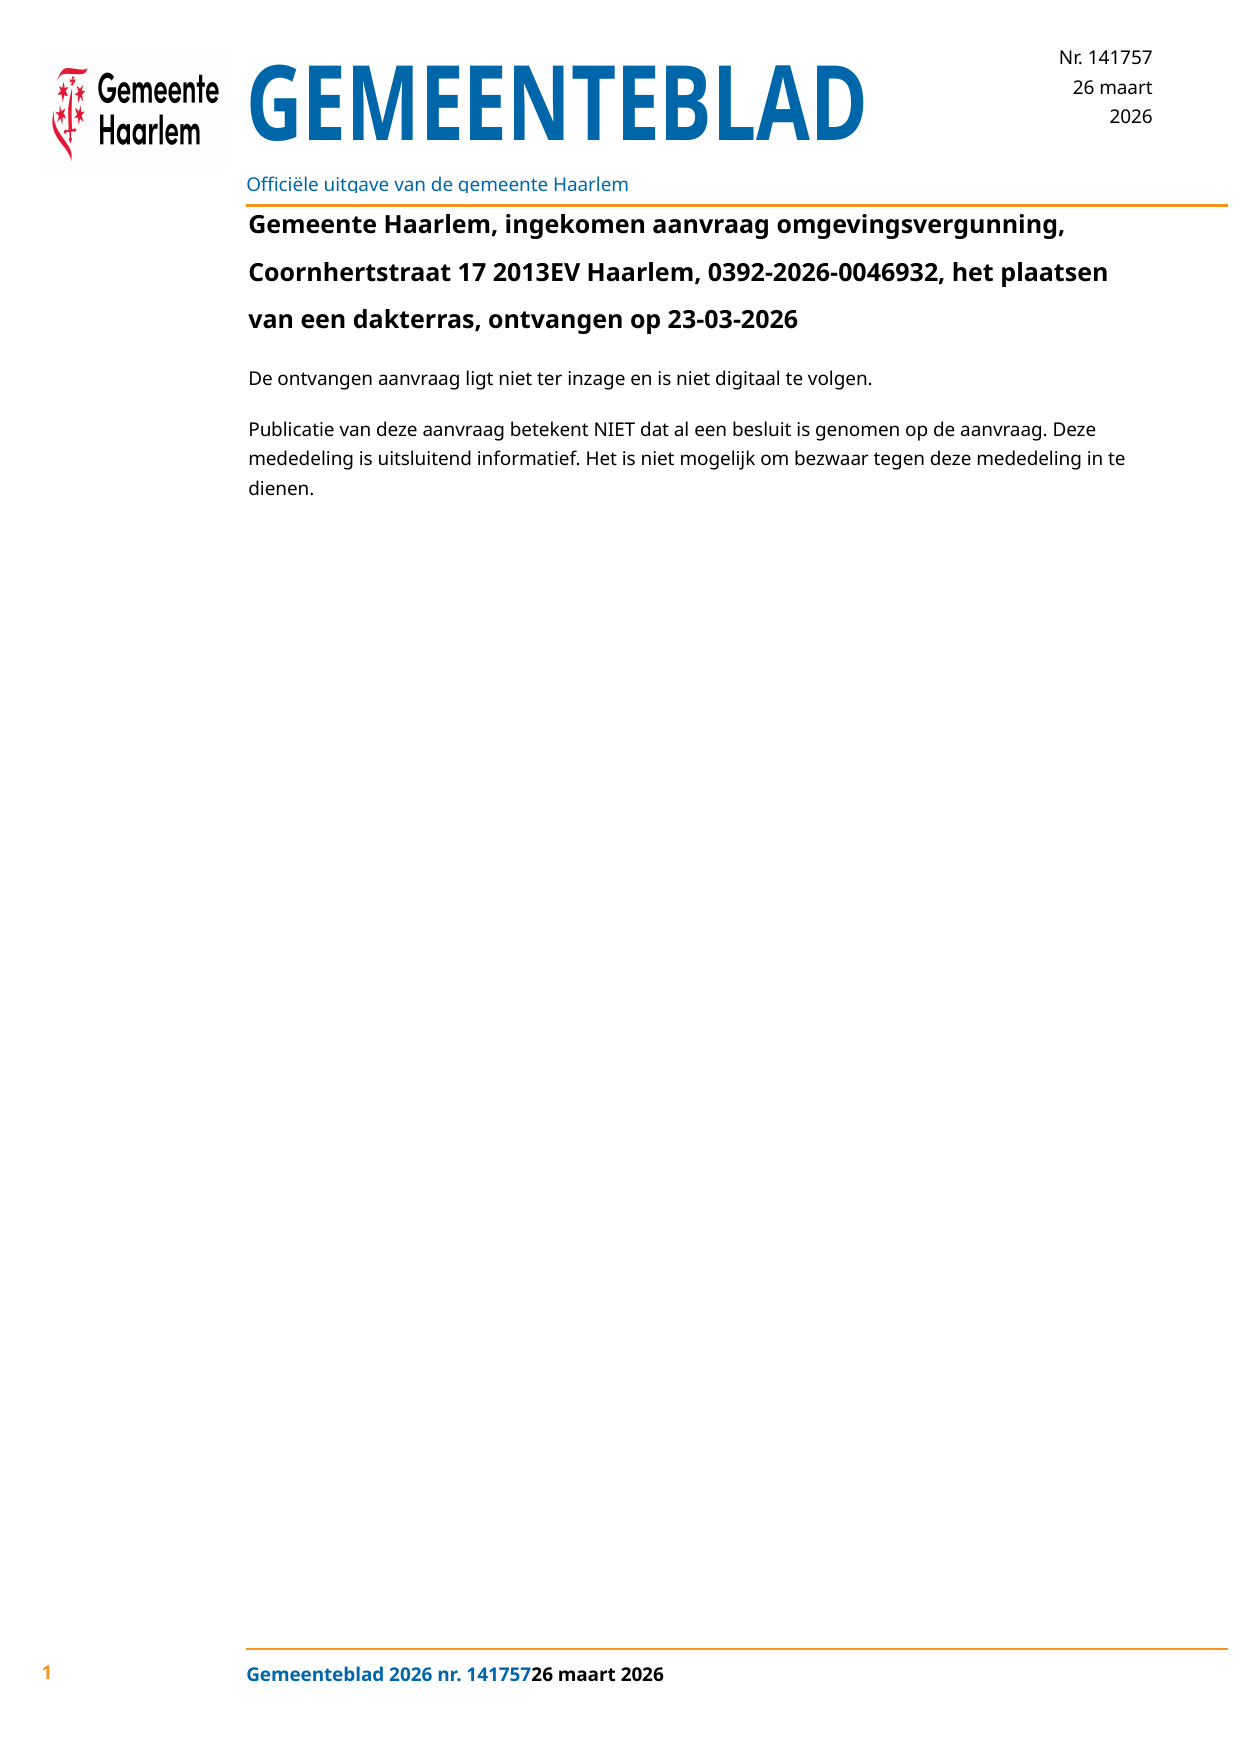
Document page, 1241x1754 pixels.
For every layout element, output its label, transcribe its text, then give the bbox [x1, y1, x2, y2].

text De ontvangen aanvraag ligt niet ter inzage en is niet digitaal te volgen. [248, 366, 1152, 391]
text Publicatie van deze aanvraag betekent NIET dat al een besluit is genomen op de aanvraag. Deze mededeling is uitsluitend informatief. Het is niet mogelijk om bezwaar tegen deze mededeling in te dienen. [248, 416, 1152, 501]
text Gemeente Haarlem, ingekomen aanvraag omgevingsvergunning, Coornhertstraat 17 2013EV Haarlem, 0392-2026-0046932, het plaatsen van een dakterras, ontvangen op 23-03-2026 [248, 207, 1152, 336]
picture [41, 47, 231, 172]
